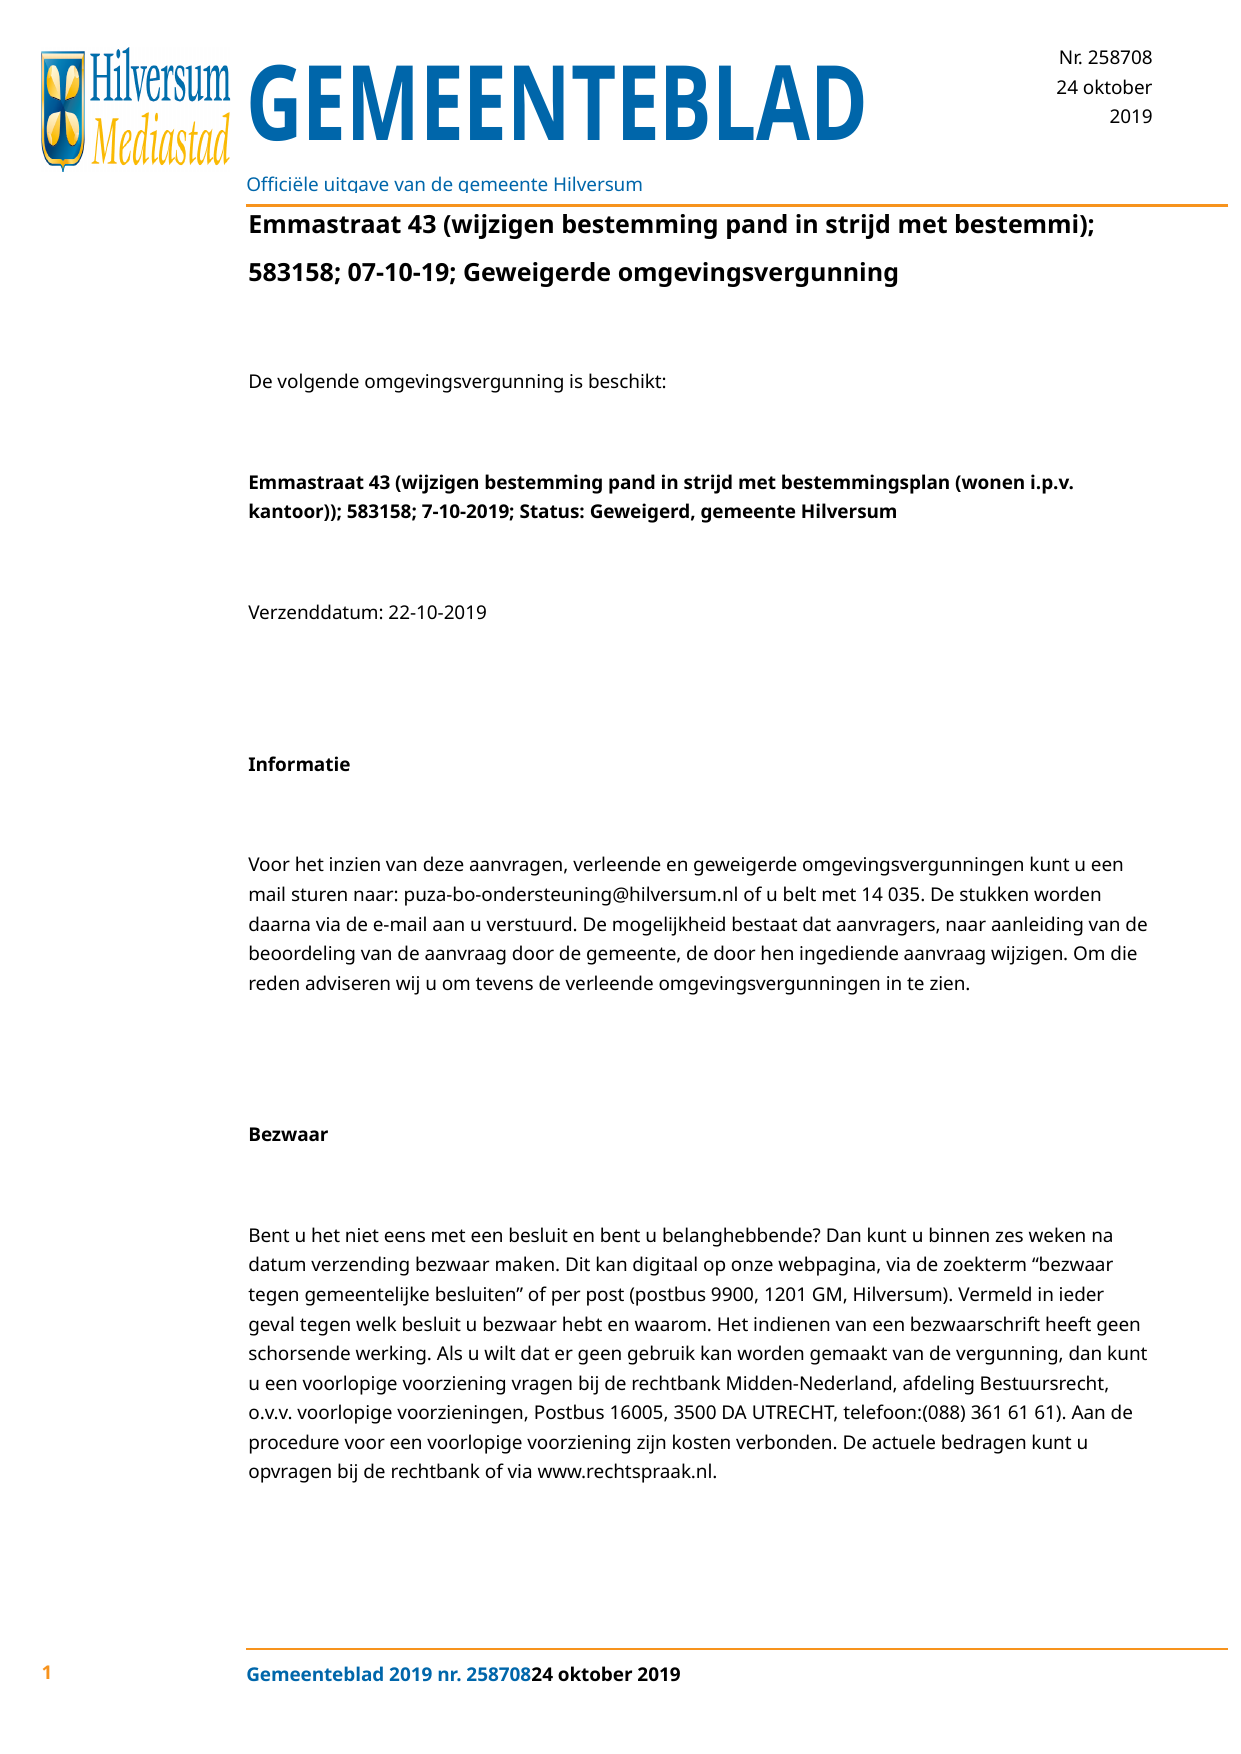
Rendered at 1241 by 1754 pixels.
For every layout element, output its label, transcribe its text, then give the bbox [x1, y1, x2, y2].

text Verzenddatum: 22-10-2019 [248, 599, 1152, 625]
text Emmastraat 43 (wijzigen bestemming pand in strijd met bestemmi); 583158; 07-10-19; Geweigerde omgevingsvergunning [248, 207, 1152, 288]
text Emmastraat 43 (wijzigen bestemming pand in strijd met bestemmingsplan (wonen i.p.v. kantoor)); 583158; 7-10-2019; Status: Geweigerd, gemeente Hilversum [248, 469, 1152, 524]
text Voor het inzien van deze aanvragen, verleende en geweigerde omgevingsvergunningen kunt u een mail sturen naar: puza-bo-ondersteuning@hilversum.nl of u belt met 14 035. De stukken worden daarna via de e-mail aan u verstuurd. De mogelijkheid bestaat dat aanvragers, naar aanleiding van de beoordeling van de aanvraag door de gemeente, de door hen ingediende aanvraag wijzigen. Om die reden adviseren wij u om tevens de verleende omgevingsvergunningen in te zien. [248, 852, 1152, 996]
picture [41, 47, 231, 172]
text Bezwaar [248, 1121, 1152, 1147]
text De volgende omgevingsvergunning is beschikt: [248, 368, 1152, 394]
text Bent u het niet eens met een besluit en bent u belanghebbende? Dan kunt u binnen zes weken na datum verzending bezwaar maken. Dit kan digitaal op onze webpagina, via de zoekterm “bezwaar tegen gemeentelijke besluiten” of per post (postbus 9900, 1201 GM, Hilversum). Vermeld in ieder geval tegen welk besluit u bezwaar hebt en waarom. Het indienen van een bezwaarschrift heeft geen schorsende werking. Als u wilt dat er geen gebruik kan worden gemaakt van de vergunning, dan kunt u een voorlopige voorziening vragen bij de rechtbank Midden-Nederland, afdeling Bestuursrecht, o.v.v. voorlopige voorzieningen, Postbus 16005, 3500 DA UTRECHT, telefoon:(088) 361 61 61). Aan de procedure voor een voorlopige voorziening zijn kosten verbonden. De actuele bedragen kunt u opvragen bij de rechtbank of via www.rechtspraak.nl. [248, 1222, 1152, 1484]
text Informatie [248, 751, 1152, 777]
